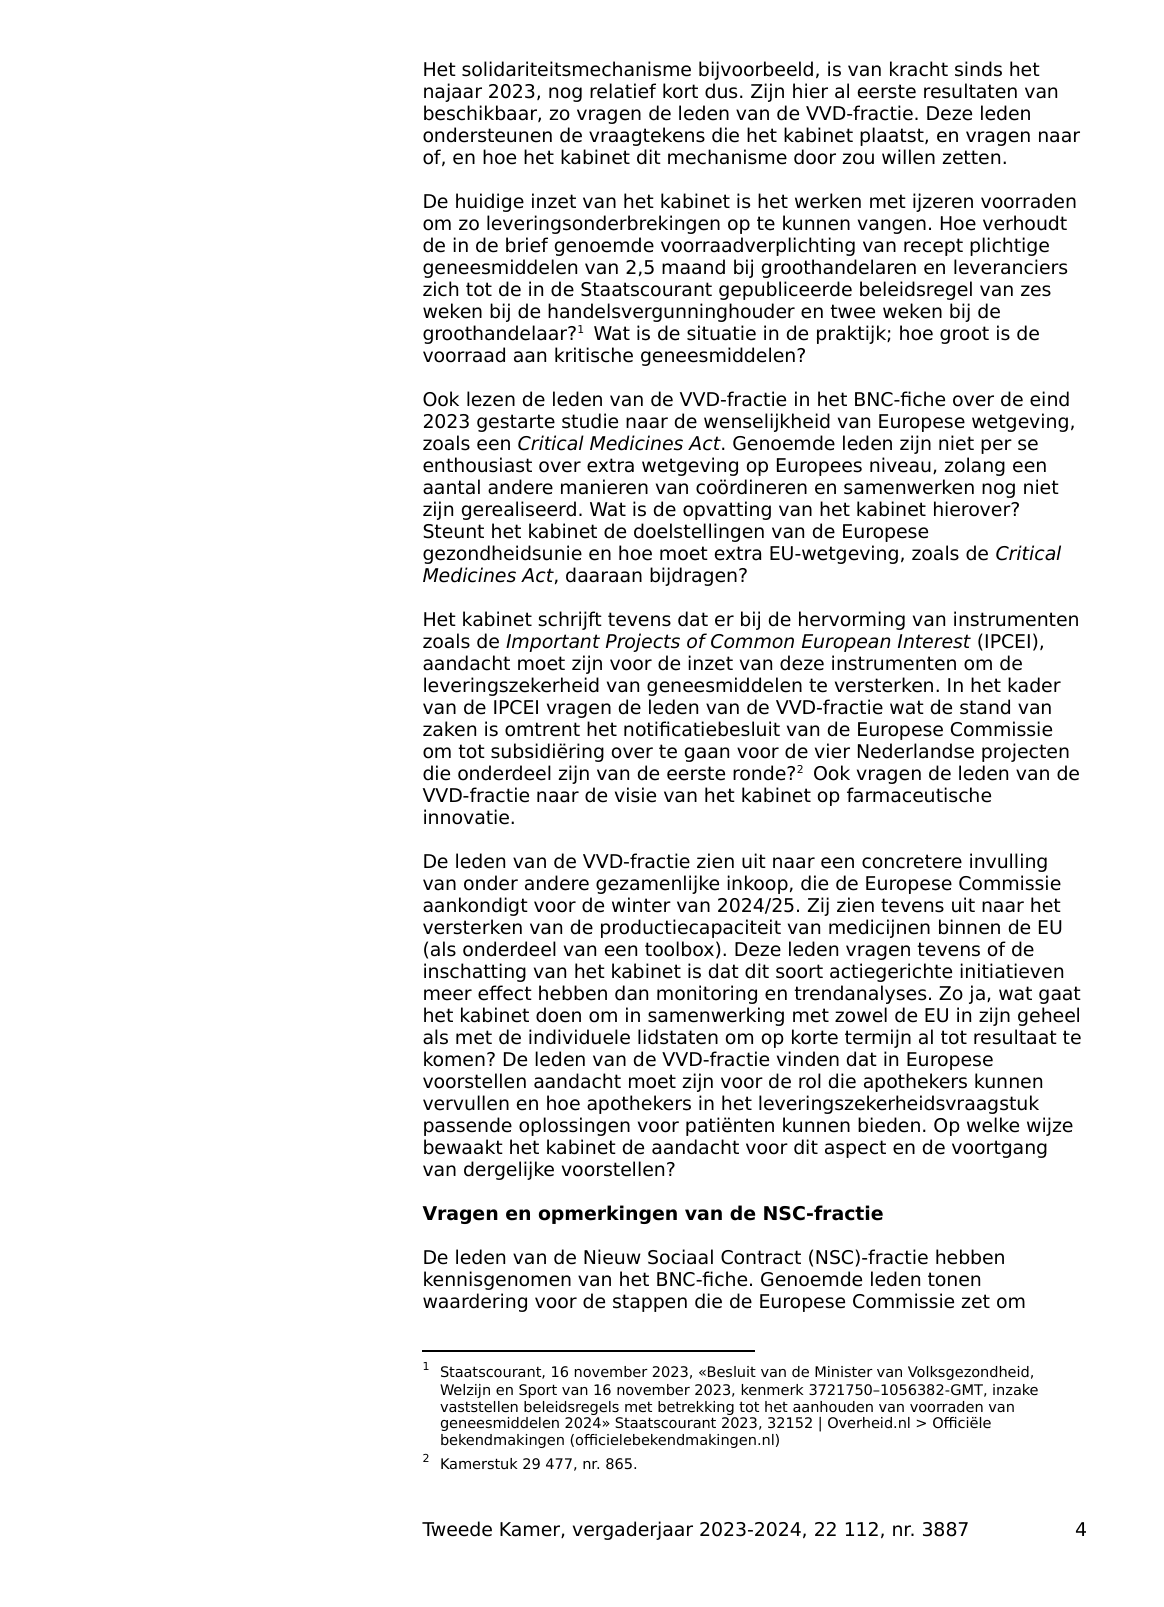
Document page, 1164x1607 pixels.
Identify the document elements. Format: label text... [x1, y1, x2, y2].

text De leden van de VVD-fractie zien uit naar een concretere invulling van onder andere gezamenlijke inkoop, die de Europese Commissie aankondigt voor de winter van 2024/25. Zij zien tevens uit naar het versterken van de productiecapaciteit van medicijnen binnen de EU (als onderdeel van een toolbox). Deze leden vragen tevens of de inschatting van het kabinet is dat dit soort actiegerichte initiatieven meer effect hebben dan monitoring en trendanalyses. Zo ja, wat gaat het kabinet doen om in samenwerking met zowel de EU in zijn geheel als met de individuele lidstaten om op korte termijn al tot resultaat te komen? De leden van de VVD-fractie vinden dat in Europese voorstellen aandacht moet zijn voor de rol die apothekers kunnen vervullen en hoe apothekers in het leveringszekerheidsvraagstuk passende oplossingen voor patiënten kunnen bieden. Op welke wijze bewaakt het kabinet de aandacht voor dit aspect en de voortgang van dergelijke voorstellen? [422, 851, 1087, 1181]
text Staatscourant, 16 november 2023, «Besluit van de Minister van Volksgezondheid, Welzijn en Sport van 16 november 2023, kenmerk 3721750–1056382-GMT, inzake vaststellen beleidsregels met betrekking tot het aanhouden van voorraden van geneesmiddelen 2024» Staatscourant 2023, 32152 | Overheid.nl > Officiële bekendmakingen (officielebekendmakingen.nl) [422, 1360, 1087, 1449]
text Het solidariteitsmechanisme bijvoorbeeld, is van kracht sinds het najaar 2023, nog relatief kort dus. Zijn hier al eerste resultaten van beschikbaar, zo vragen de leden van de VVD-fractie. Deze leden ondersteunen de vraagtekens die het kabinet plaatst, en vragen naar of, en hoe het kabinet dit mechanisme door zou willen zetten. [422, 59, 1087, 169]
text De huidige inzet van het kabinet is het werken met ijzeren voorraden om zo leveringsonderbrekingen op te kunnen vangen. Hoe verhoudt de in de brief genoemde voorraadverplichting van recept plichtige geneesmiddelen van 2,5 maand bij groothandelaren en leveranciers zich tot de in de Staatscourant gepubliceerde beleidsregel van zes weken bij de handelsvergunninghouder en twee weken bij de groothandelaar? Wat is de situatie in de praktijk; hoe groot is de voorraad aan kritische geneesmiddelen? [422, 191, 1087, 367]
text Het kabinet schrijft tevens dat er bij de hervorming van instrumenten zoals de Important Projects of Common European Interest (IPCEI), aandacht moet zijn voor de inzet van deze instrumenten om de leveringszekerheid van geneesmiddelen te versterken. In het kader van de IPCEI vragen de leden van de VVD-fractie wat de stand van zaken is omtrent het notificatiebesluit van de Europese Commissie om tot subsidiëring over te gaan voor de vier Nederlandse projecten die onderdeel zijn van de eerste ronde? Ook vragen de leden van de VVD-fractie naar de visie van het kabinet op farmaceutische innovatie. [422, 609, 1087, 829]
text De leden van de Nieuw Sociaal Contract (NSC)-fractie hebben kennisgenomen van het BNC-fiche. Genoemde leden tonen waardering voor de stappen die de Europese Commissie zet om [422, 1247, 1087, 1313]
subtitle Vragen en opmerkingen van de NSC-fractie [422, 1203, 1087, 1225]
text Ook lezen de leden van de VVD-fractie in het BNC-fiche over de eind 2023 gestarte studie naar de wenselijkheid van Europese wetgeving, zoals een Critical Medicines Act. Genoemde leden zijn niet per se enthousiast over extra wetgeving op Europees niveau, zolang een aantal andere manieren van coördineren en samenwerken nog niet zijn gerealiseerd. Wat is de opvatting van het kabinet hierover? Steunt het kabinet de doelstellingen van de Europese gezondheidsunie en hoe moet extra EU-wetgeving, zoals de Critical Medicines Act, daaraan bijdragen? [422, 389, 1087, 587]
text Kamerstuk 29 477, nr. 865. [422, 1452, 1087, 1474]
